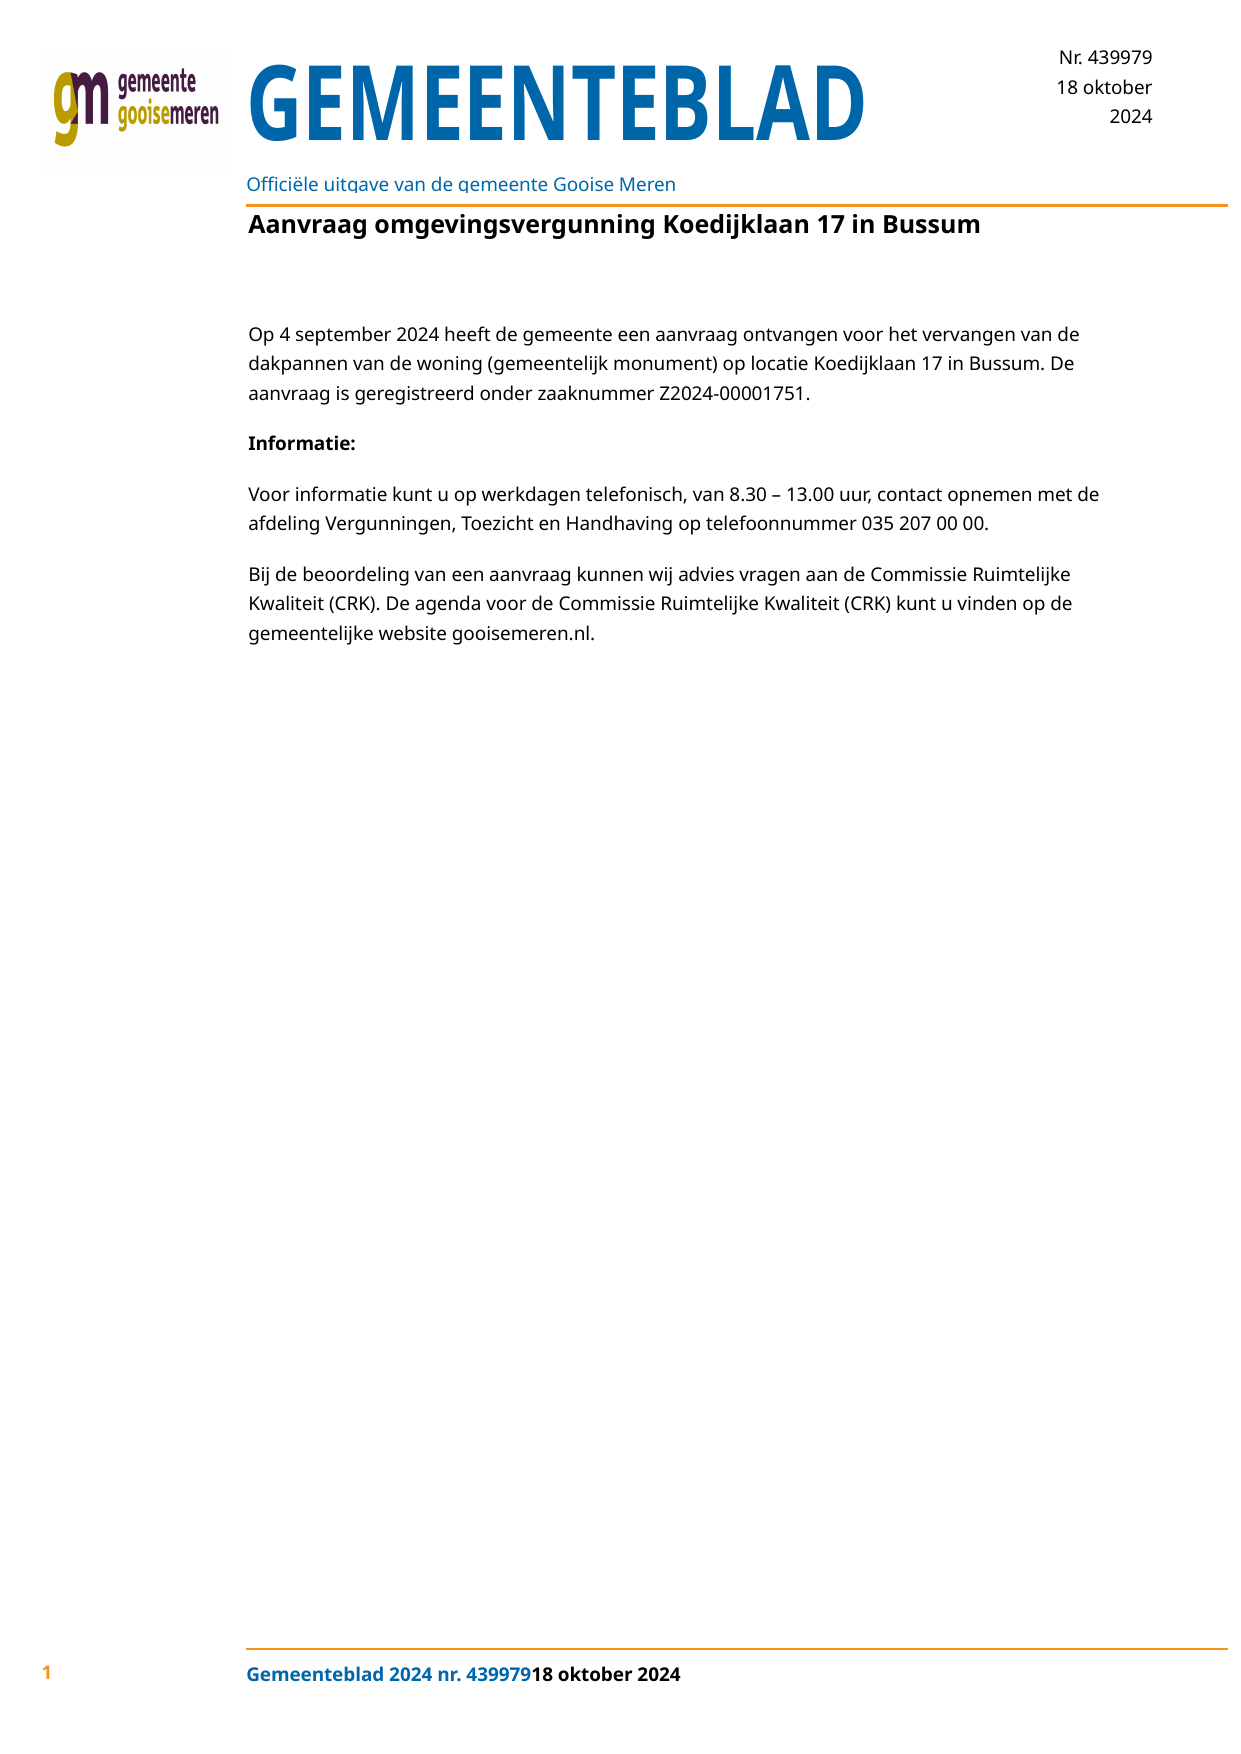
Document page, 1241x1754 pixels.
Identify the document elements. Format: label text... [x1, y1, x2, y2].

picture [41, 47, 231, 172]
text Op 4 september 2024 heeft de gemeente een aanvraag ontvangen voor het vervangen van de dakpannen van de woning (gemeentelijk monument) op locatie Koedijklaan 17 in Bussum. De aanvraag is geregistreerd onder zaaknummer Z2024-00001751. [248, 321, 1152, 406]
text Informatie: [248, 430, 1152, 456]
text Voor informatie kunt u op werkdagen telefonisch, van 8.30 – 13.00 uur, contact opnemen met de afdeling Vergunningen, Toezicht en Handhaving op telefoonnummer 035 207 00 00. [248, 481, 1152, 536]
text Aanvraag omgevingsvergunning Koedijklaan 17 in Bussum [248, 207, 1152, 241]
text Bij de beoordeling van een aanvraag kunnen wij advies vragen aan de Commissie Ruimtelijke Kwaliteit (CRK). De agenda voor de Commissie Ruimtelijke Kwaliteit (CRK) kunt u vinden op de gemeentelijke website gooisemeren.nl. [248, 561, 1152, 646]
